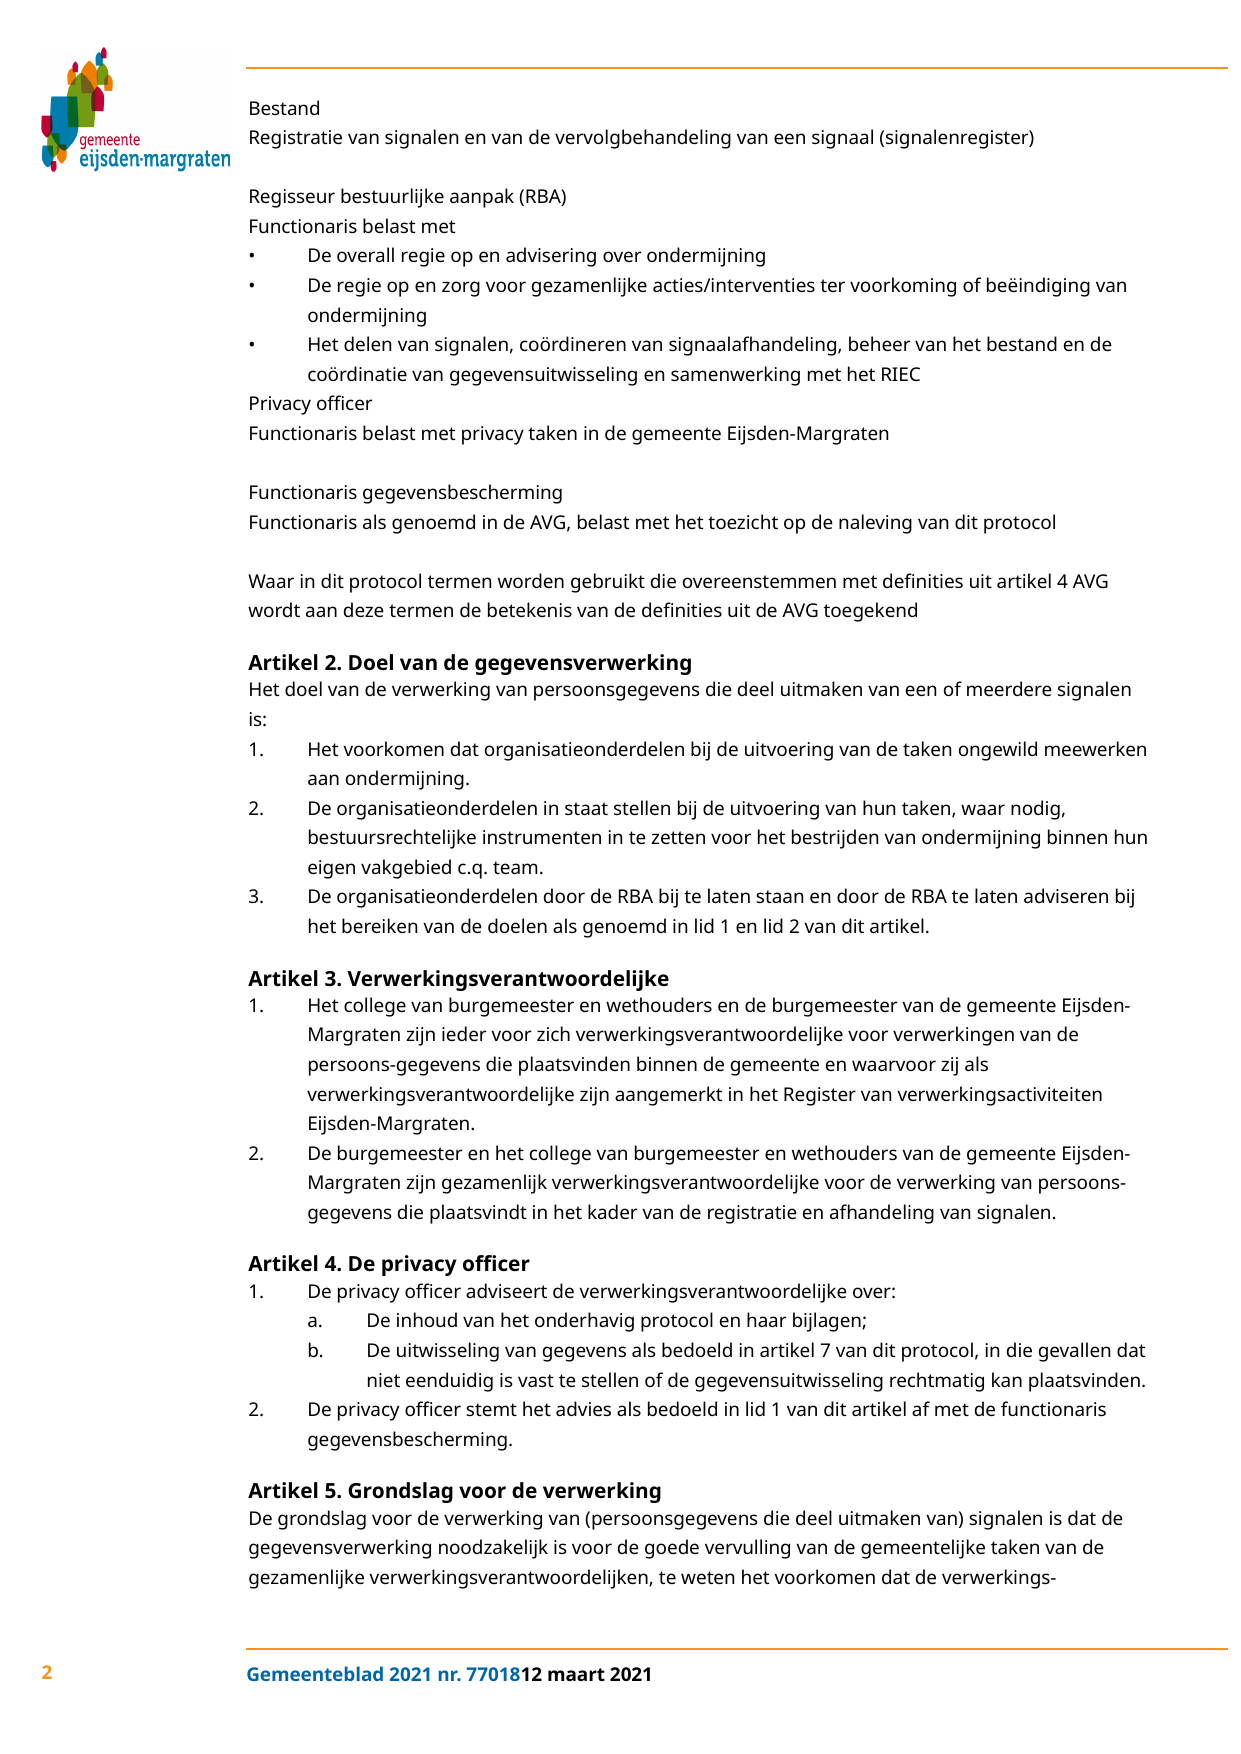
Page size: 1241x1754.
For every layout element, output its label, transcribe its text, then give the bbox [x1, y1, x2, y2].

text Registratie van signalen en van de vervolgbehandeling van een signaal (signalenregister) [248, 124, 1152, 150]
text Artikel 5. Grondslag voor de verwerking [248, 1476, 1152, 1505]
text Privacy officer [248, 391, 1152, 416]
text Artikel 3. Verwerkingsverantwoordelijke [248, 964, 1152, 992]
text De grondslag voor de verwerking van (persoonsgegevens die deel uitmaken van) signalen is dat de gegevensverwerking noodzakelijk is voor de goede vervulling van de gemeentelijke taken van de gezamenlijke verwerkingsverantwoordelijken, te weten het voorkomen dat de verwerkings- [248, 1505, 1152, 1590]
list De organisatieonderdelen door de RBA bij te laten staan en door de RBA te laten adviseren bij het bereiken van de doelen als genoemd in lid 1 en lid 2 van dit artikel. [248, 884, 1152, 939]
text Functionaris gegevensbescherming [248, 479, 1152, 505]
text Functionaris belast met privacy taken in de gemeente Eijsden-Margraten [248, 420, 1152, 446]
list De inhoud van het onderhavig protocol en haar bijlagen; [307, 1308, 1152, 1333]
text Bestand [248, 95, 1152, 121]
list De uitwisseling van gegevens als bedoeld in artikel 7 van dit protocol, in die gevallen dat niet eenduidig is vast te stellen of de gegevensuitwisseling rechtmatig kan plaatsvinden. [307, 1337, 1152, 1392]
list Het voorkomen dat organisatieonderdelen bij de uitvoering van de taken ongewild meewerken aan ondermijning. [248, 736, 1152, 791]
picture [41, 47, 231, 172]
text Functionaris als genoemd in de AVG, belast met het toezicht op de naleving van dit protocol [248, 509, 1152, 535]
list De overall regie op en advisering over ondermijning [248, 243, 1152, 268]
list De privacy officer adviseert de verwerkingsverantwoordelijke over: [248, 1278, 1152, 1304]
list Het delen van signalen, coördineren van signaalafhandeling, beheer van het bestand en de coördinatie van gegevensuitwisseling en samenwerking met het RIEC [248, 331, 1152, 387]
list De burgemeester en het college van burgemeester en wethouders van de gemeente Eijsden-Margraten zijn gezamenlijk verwerkingsverantwoordelijke voor de verwerking van persoons-gegevens die plaatsvindt in het kader van de registratie en afhandeling van signalen. [248, 1140, 1152, 1225]
text Artikel 4. De privacy officer [248, 1249, 1152, 1278]
list Het college van burgemeester en wethouders en de burgemeester van de gemeente Eijsden-Margraten zijn ieder voor zich verwerkingsverantwoordelijke voor verwerkingen van de persoons-gegevens die plaatsvinden binnen de gemeente en waarvoor zij als verwerkingsverantwoordelijke zijn aangemerkt in het Register van verwerkingsactiviteiten Eijsden-Margraten. [248, 992, 1152, 1136]
text Het doel van de verwerking van persoonsgegevens die deel uitmaken van een of meerdere signalen is: [248, 677, 1152, 732]
text Functionaris belast met [248, 213, 1152, 239]
text Waar in dit protocol termen worden gebruikt die overeenstemmen met definities uit artikel 4 AVG wordt aan deze termen de betekenis van de definities uit de AVG toegekend [248, 568, 1152, 623]
text Regisseur bestuurlijke aanpak (RBA) [248, 183, 1152, 209]
list De organisatieonderdelen in staat stellen bij de uitvoering van hun taken, waar nodig, bestuursrechtelijke instrumenten in te zetten voor het bestrijden van ondermijning binnen hun eigen vakgebied c.q. team. [248, 795, 1152, 880]
list De regie op en zorg voor gezamenlijke acties/interventies ter voorkoming of beëindiging van ondermijning [248, 272, 1152, 328]
text Artikel 2. Doel van de gegevensverwerking [248, 648, 1152, 677]
list De privacy officer stemt het advies als bedoeld in lid 1 van dit artikel af met de functionaris gegevensbescherming. [248, 1396, 1152, 1452]
